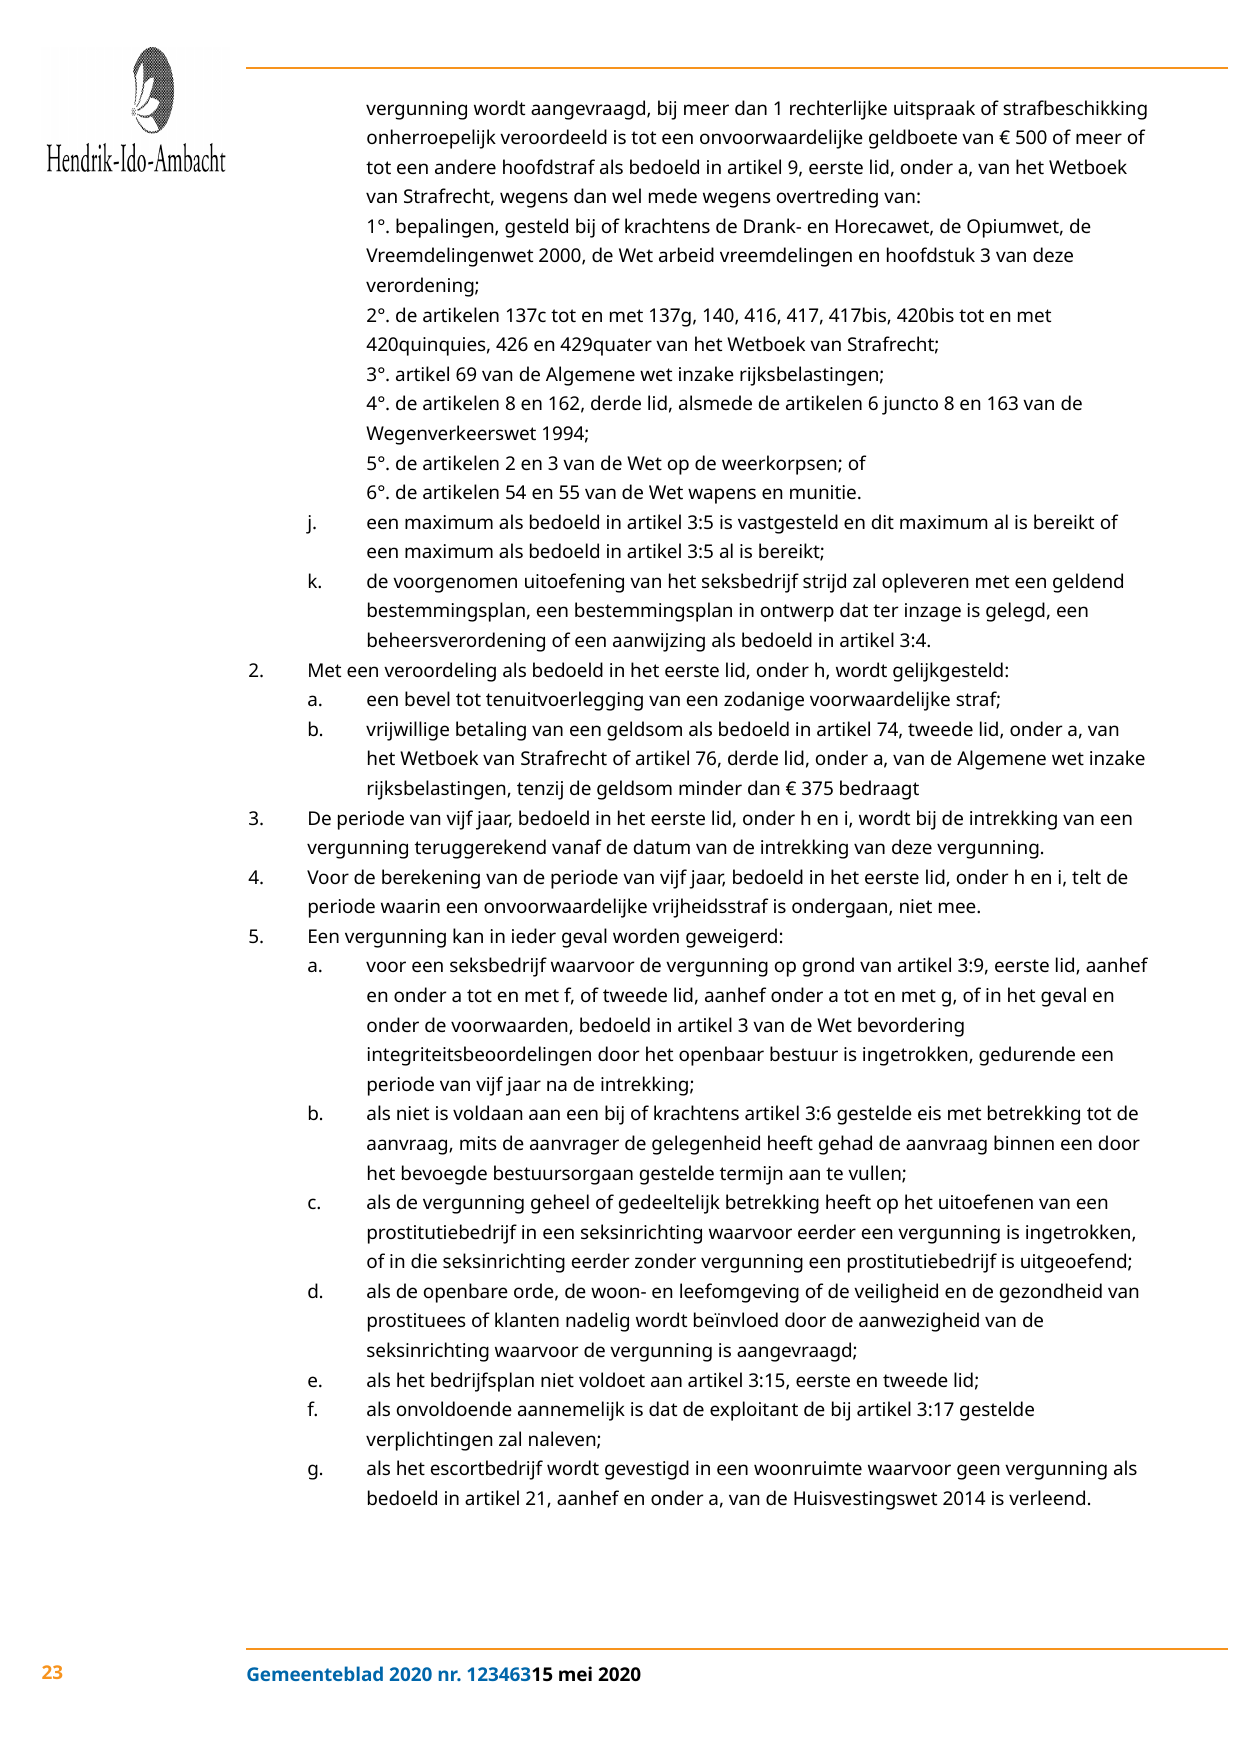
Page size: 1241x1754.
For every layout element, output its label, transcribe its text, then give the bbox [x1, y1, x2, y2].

list als het escortbedrijf wordt gevestigd in een woonruimte waarvoor geen vergunning als bedoeld in artikel 21, aanhef en onder a, van de Huisvestingswet 2014 is verleend. [307, 1456, 1152, 1511]
list een bevel tot tenuitvoerlegging van een zodanige voorwaardelijke straf; [307, 686, 1152, 712]
list als de vergunning geheel of gedeeltelijk betrekking heeft op het uitoefenen van een prostitutiebedrijf in een seksinrichting waarvoor eerder een vergunning is ingetrokken, of in die seksinrichting eerder zonder vergunning een prostitutiebedrijf is uitgeoefend; [307, 1189, 1152, 1274]
list als het bedrijfsplan niet voldoet aan artikel 3:15, eerste en tweede lid; [307, 1367, 1152, 1393]
list De periode van vijf jaar, bedoeld in het eerste lid, onder h en i, wordt bij de intrekking van een vergunning teruggerekend vanaf de datum van de intrekking van deze vergunning. [248, 805, 1152, 860]
list Voor de berekening van de periode van vijf jaar, bedoeld in het eerste lid, onder h en i, telt de periode waarin een onvoorwaardelijke vrijheidsstraf is ondergaan, niet mee. [248, 864, 1152, 919]
list 6°. de artikelen 54 en 55 van de Wet wapens en munitie. [307, 479, 1152, 505]
list vrijwillige betaling van een geldsom als bedoeld in artikel 74, tweede lid, onder a, van het Wetboek van Strafrecht of artikel 76, derde lid, onder a, van de Algemene wet inzake rijksbelastingen, tenzij de geldsom minder dan € 375 bedraagt [307, 716, 1152, 801]
list de voorgenomen uitoefening van het seksbedrijf strijd zal opleveren met een geldend bestemmingsplan, een bestemmingsplan in ontwerp dat ter inzage is gelegd, een beheersverordening of een aanwijzing als bedoeld in artikel 3:4. [307, 568, 1152, 653]
list als niet is voldaan aan een bij of krachtens artikel 3:6 gestelde eis met betrekking tot de aanvraag, mits de aanvrager de gelegenheid heeft gehad de aanvraag binnen een door het bevoegde bestuursorgaan gestelde termijn aan te vullen; [307, 1101, 1152, 1186]
list 4°. de artikelen 8 en 162, derde lid, alsmede de artikelen 6 juncto 8 en 163 van de Wegenverkeerswet 1994; [307, 391, 1152, 446]
list Een vergunning kan in ieder geval worden geweigerd: [248, 923, 1152, 949]
list 3°. artikel 69 van de Algemene wet inzake rijksbelastingen; [307, 361, 1152, 387]
list vergunning wordt aangevraagd, bij meer dan 1 rechterlijke uitspraak of strafbeschikking onherroepelijk veroordeeld is tot een onvoorwaardelijke geldboete van € 500 of meer of tot een andere hoofdstraf als bedoeld in artikel 9, eerste lid, onder a, van het Wetboek van Strafrecht, wegens dan wel mede wegens overtreding van: [307, 95, 1152, 209]
list een maximum als bedoeld in artikel 3:5 is vastgesteld en dit maximum al is bereikt of een maximum als bedoeld in artikel 3:5 al is bereikt; [307, 509, 1152, 564]
list als onvoldoende aannemelijk is dat de exploitant de bij artikel 3:17 gestelde verplichtingen zal naleven; [307, 1396, 1152, 1452]
list voor een seksbedrijf waarvoor de vergunning op grond van artikel 3:9, eerste lid, aanhef en onder a tot en met f, of tweede lid, aanhef onder a tot en met g, of in het geval en onder de voorwaarden, bedoeld in artikel 3 van de Wet bevordering integriteitsbeoordelingen door het openbaar bestuur is ingetrokken, gedurende een periode van vijf jaar na de intrekking; [307, 953, 1152, 1097]
list 1°. bepalingen, gesteld bij of krachtens de Drank- en Horecawet, de Opiumwet, de Vreemdelingenwet 2000, de Wet arbeid vreemdelingen en hoofdstuk 3 van deze verordening; [307, 213, 1152, 298]
list Met een veroordeling als bedoeld in het eerste lid, onder h, wordt gelijkgesteld: [248, 657, 1152, 683]
list als de openbare orde, de woon- en leefomgeving of de veiligheid en de gezondheid van prostituees of klanten nadelig wordt beïnvloed door de aanwezigheid van de seksinrichting waarvoor de vergunning is aangevraagd; [307, 1278, 1152, 1363]
picture [41, 47, 231, 172]
list 2°. de artikelen 137c tot en met 137g, 140, 416, 417, 417bis, 420bis tot en met 420quinquies, 426 en 429quater van het Wetboek van Strafrecht; [307, 302, 1152, 357]
list 5°. de artikelen 2 en 3 van de Wet op de weerkorpsen; of [307, 450, 1152, 476]
